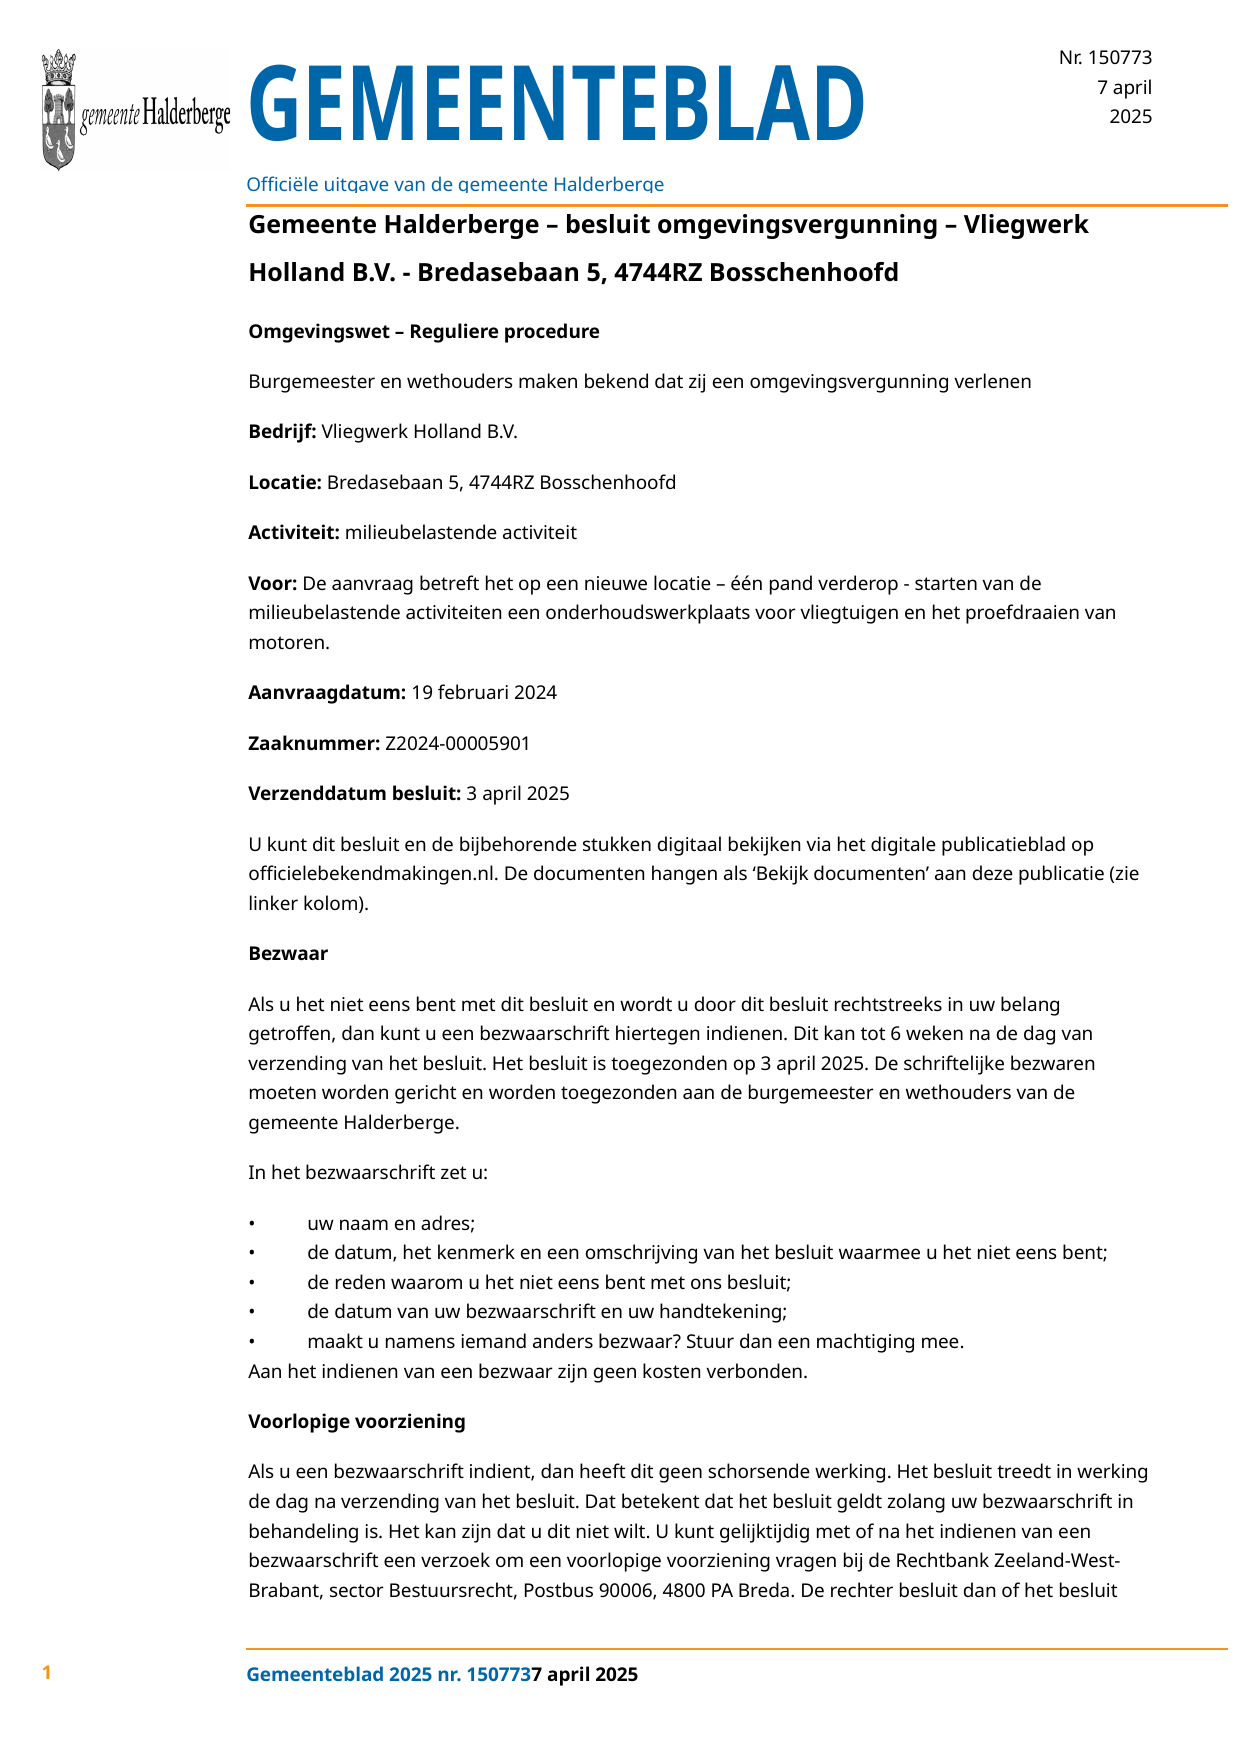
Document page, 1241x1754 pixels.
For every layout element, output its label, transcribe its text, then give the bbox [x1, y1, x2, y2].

text Activiteit: milieubelastende activiteit [248, 519, 1152, 545]
text U kunt dit besluit en de bijbehorende stukken digitaal bekijken via het digitale publicatieblad op officielebekendmakingen.nl. De documenten hangen als ‘Bekijk documenten’ aan deze publicatie (zie linker kolom). [248, 831, 1152, 916]
text Als u het niet eens bent met dit besluit en wordt u door dit besluit rechtstreeks in uw belang getroffen, dan kunt u een bezwaarschrift hiertegen indienen. Dit kan tot 6 weken na de dag van verzending van het besluit. Het besluit is toegezonden op 3 april 2025. De schriftelijke bezwaren moeten worden gericht en worden toegezonden aan de burgemeester en wethouders van de gemeente Halderberge. [248, 991, 1152, 1135]
list de reden waarom u het niet eens bent met ons besluit; [248, 1269, 1152, 1295]
list de datum, het kenmerk en een omschrijving van het besluit waarmee u het niet eens bent; [248, 1239, 1152, 1265]
text In het bezwaarschrift zet u: [248, 1159, 1152, 1185]
picture [41, 47, 231, 172]
text Voorlopige voorziening [248, 1408, 1152, 1434]
text Aanvraagdatum: 19 februari 2024 [248, 679, 1152, 705]
text Bezwaar [248, 940, 1152, 966]
text Bedrijf: Vliegwerk Holland B.V. [248, 419, 1152, 444]
text Locatie: Bredasebaan 5, 4744RZ Bosschenhoofd [248, 469, 1152, 495]
text Verzenddatum besluit: 3 april 2025 [248, 780, 1152, 806]
list de datum van uw bezwaarschrift en uw handtekening; [248, 1299, 1152, 1324]
text Voor: De aanvraag betreft het op een nieuwe locatie – één pand verderop - starten van de milieubelastende activiteiten een onderhoudswerkplaats voor vliegtuigen en het proefdraaien van motoren. [248, 570, 1152, 655]
text Gemeente Halderberge – besluit omgevingsvergunning – Vliegwerk Holland B.V. - Bredasebaan 5, 4744RZ Bosschenhoofd [248, 207, 1152, 288]
text Zaaknummer: Z2024-00005901 [248, 730, 1152, 756]
list maakt u namens iemand anders bezwaar? Stuur dan een machtiging mee. [248, 1328, 1152, 1354]
text Aan het indienen van een bezwaar zijn geen kosten verbonden. [248, 1358, 1152, 1384]
text Als u een bezwaarschrift indient, dan heeft dit geen schorsende werking. Het besluit treedt in werking de dag na verzending van het besluit. Dat betekent dat het besluit geldt zolang uw bezwaarschrift in behandeling is. Het kan zijn dat u dit niet wilt. U kunt gelijktijdig met of na het indienen van een bezwaarschrift een verzoek om een voorlopige voorziening vragen bij de Rechtbank Zeeland-West-Brabant, sector Bestuursrecht, Postbus 90006, 4800 PA Breda. De rechter besluit dan of het besluit [248, 1459, 1152, 1603]
text Burgemeester en wethouders maken bekend dat zij een omgevingsvergunning verlenen [248, 368, 1152, 394]
list uw naam en adres; [248, 1210, 1152, 1236]
text Omgevingswet – Reguliere procedure [248, 318, 1152, 344]
